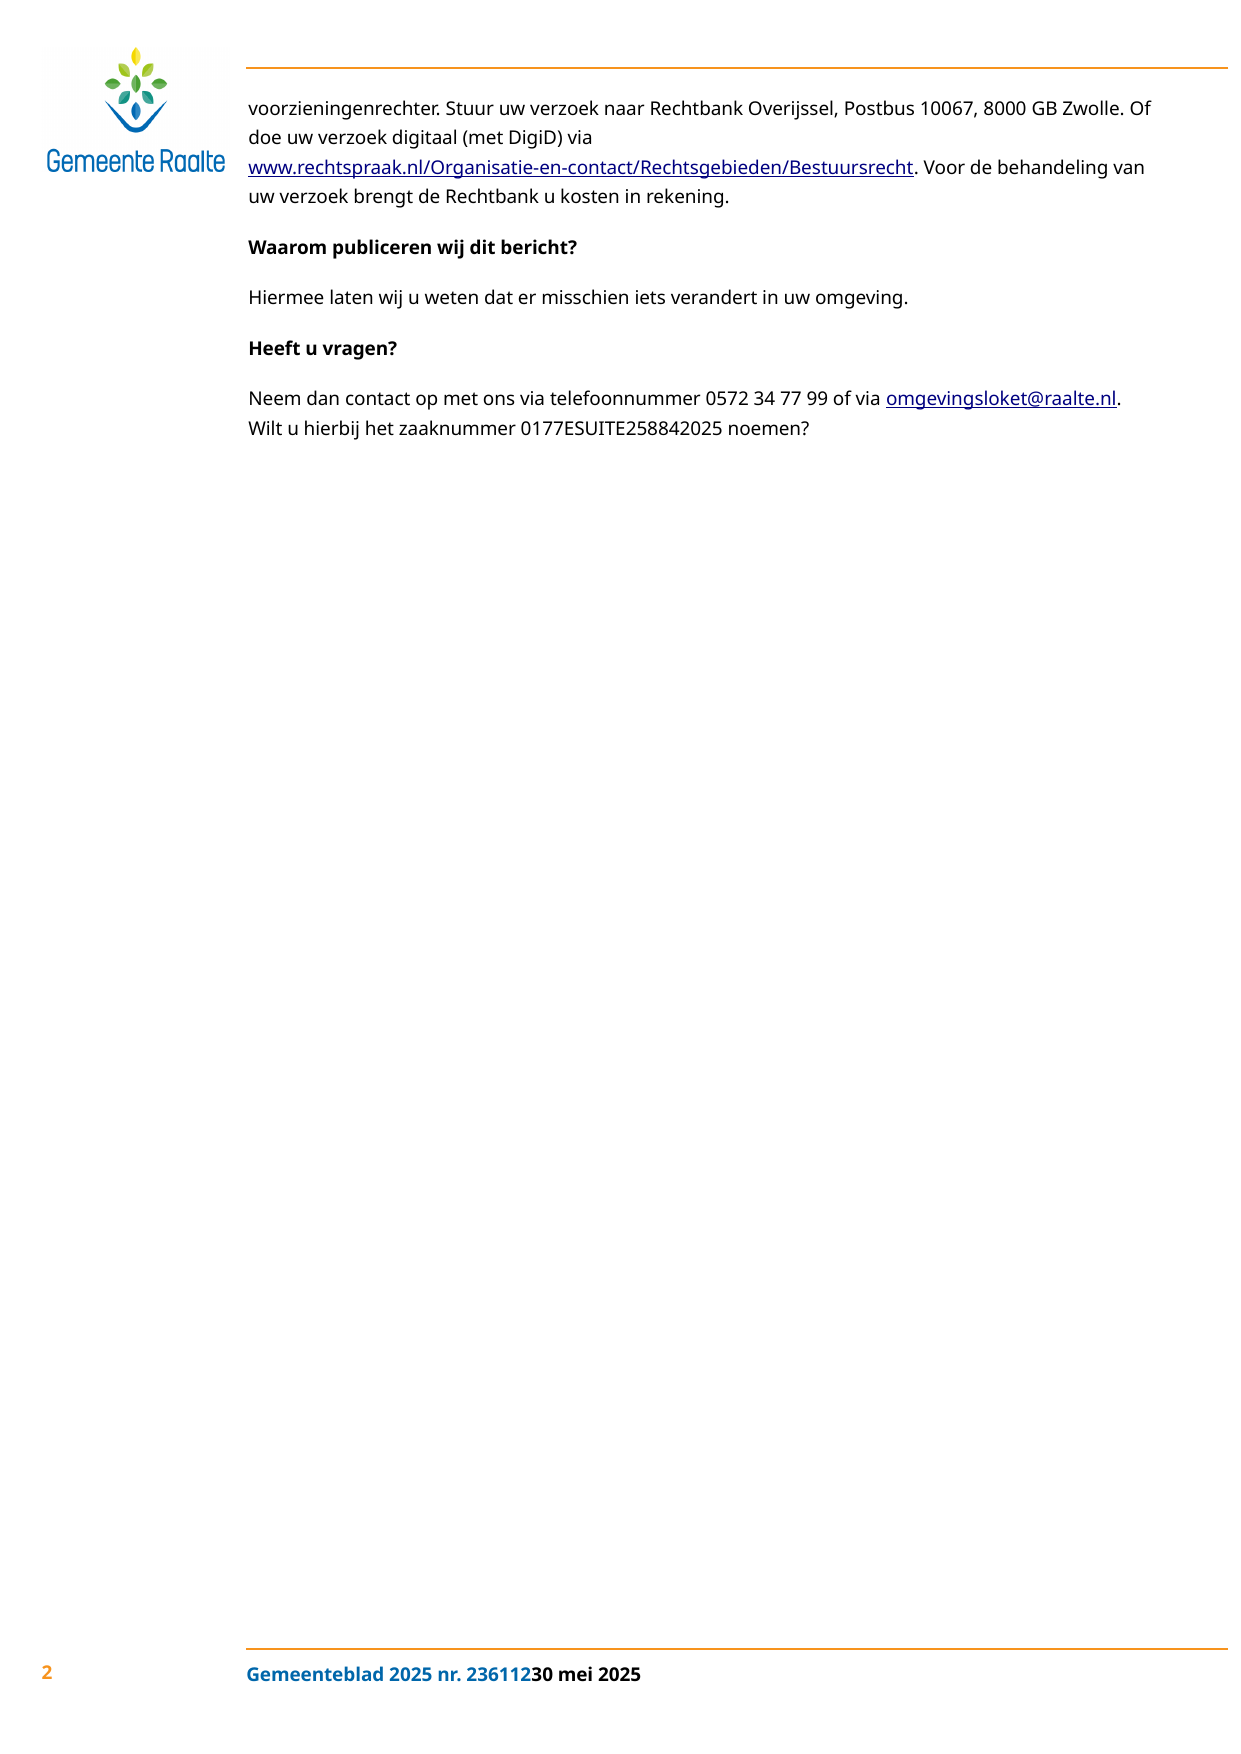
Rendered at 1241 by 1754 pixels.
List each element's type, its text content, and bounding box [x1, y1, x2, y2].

text voorzieningenrechter. Stuur uw verzoek naar Rechtbank Overijssel, Postbus 10067, 8000 GB Zwolle. Of doe uw verzoek digitaal (met DigiD) via www.rechtspraak.nl/Organisatie-en-contact/Rechtsgebieden/Bestuursrecht. Voor de behandeling van uw verzoek brengt de Rechtbank u kosten in rekening. [248, 95, 1152, 209]
picture [41, 47, 231, 172]
text Heeft u vragen? [248, 335, 1152, 361]
text Waarom publiceren wij dit bericht? [248, 234, 1152, 260]
text Neem dan contact op met ons via telefoonnummer 0572 34 77 99 of via omgevingsloket@raalte.nl. Wilt u hierbij het zaaknummer 0177ESUITE258842025 noemen? [248, 385, 1152, 441]
text Hiermee laten wij u weten dat er misschien iets verandert in uw omgeving. [248, 284, 1152, 310]
